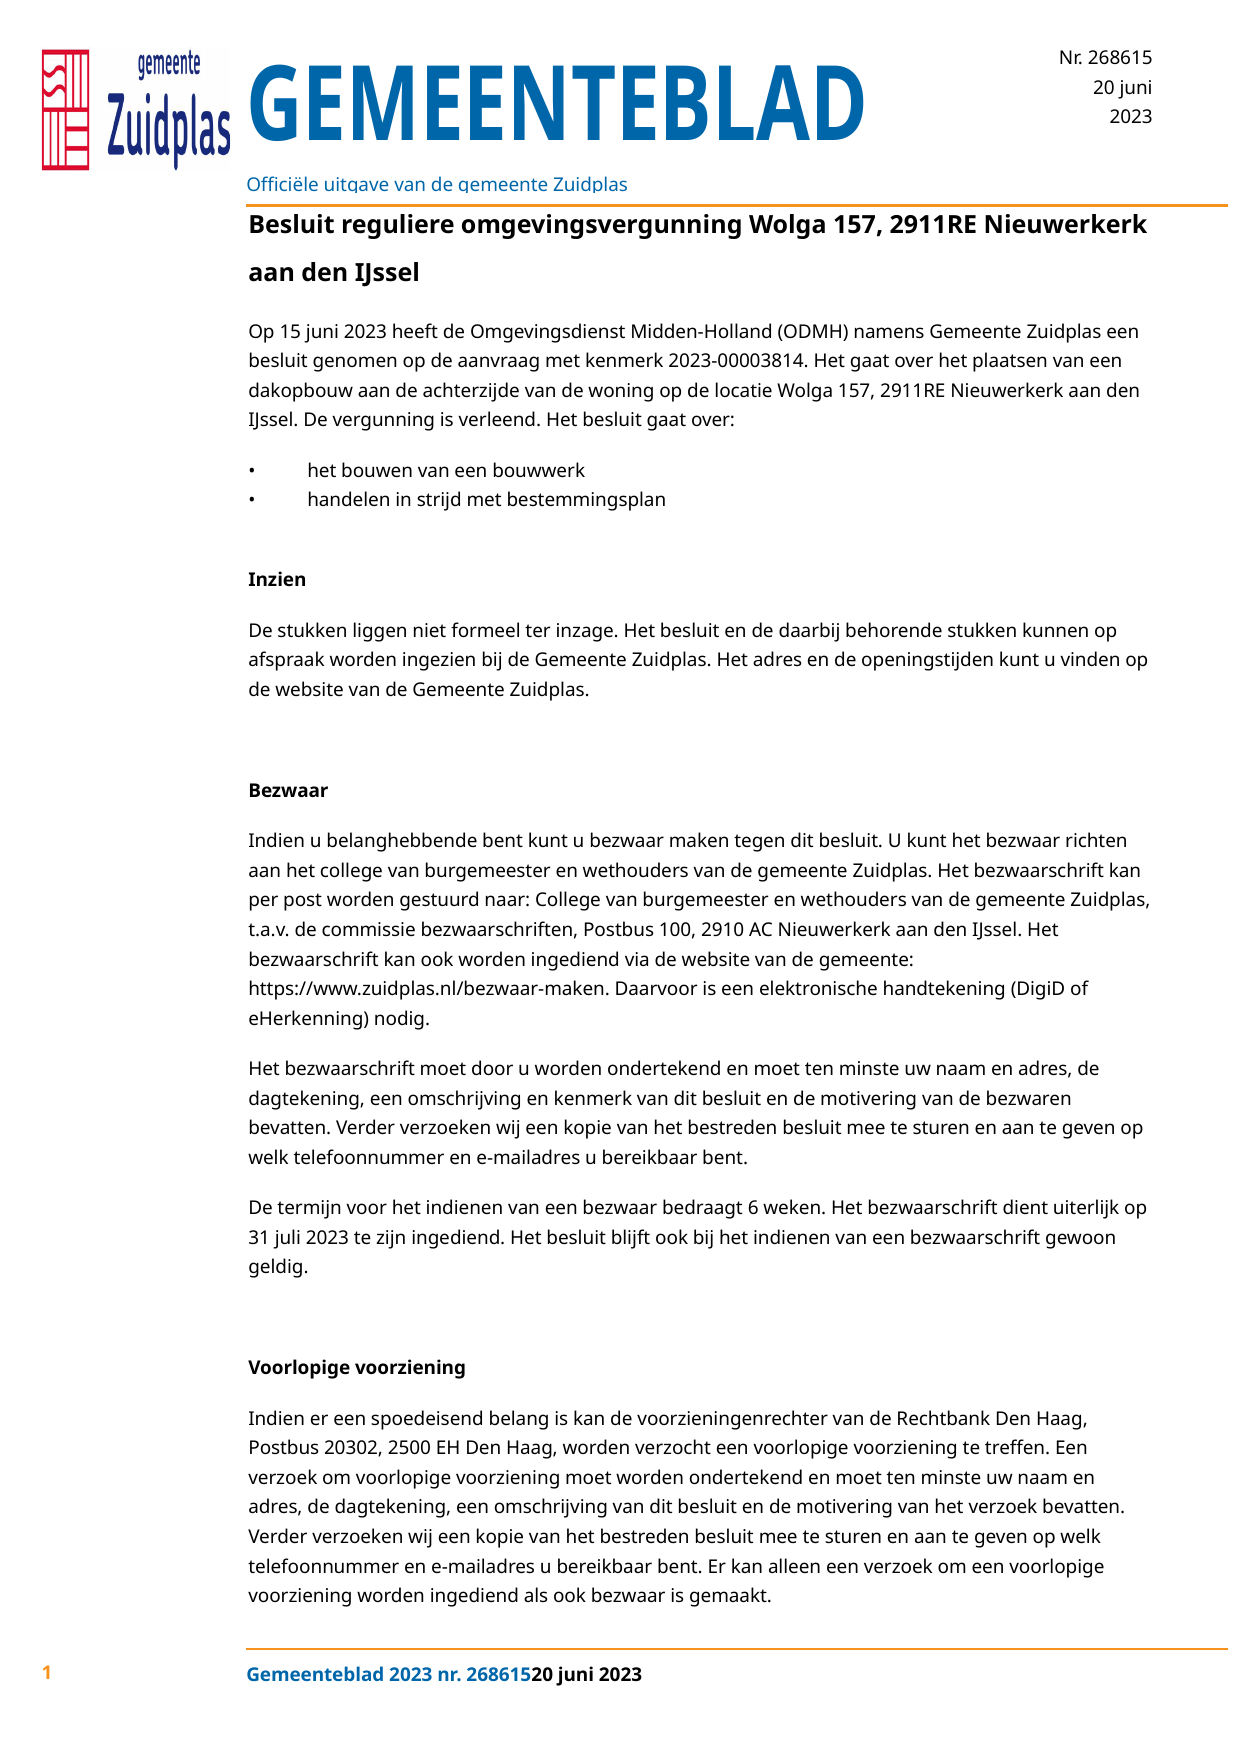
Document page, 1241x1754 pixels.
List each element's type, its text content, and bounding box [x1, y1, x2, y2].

text Voorlopige voorziening [248, 1354, 1152, 1380]
text Besluit reguliere omgevingsvergunning Wolga 157, 2911RE Nieuwerkerk aan den IJssel [248, 207, 1152, 288]
text Indien u belanghebbende bent kunt u bezwaar maken tegen dit besluit. U kunt het bezwaar richten aan het college van burgemeester en wethouders van de gemeente Zuidplas. Het bezwaarschrift kan per post worden gestuurd naar: College van burgemeester en wethouders van de gemeente Zuidplas, t.a.v. de commissie bezwaarschriften, Postbus 100, 2910 AC Nieuwerkerk aan den IJssel. Het bezwaarschrift kan ook worden ingediend via de website van de gemeente: https://www.zuidplas.nl/bezwaar-maken. Daarvoor is een elektronische handtekening (DigiD of eHerkenning) nodig. [248, 827, 1152, 1031]
list handelen in strijd met bestemmingsplan [248, 487, 1152, 512]
text Indien er een spoedeisend belang is kan de voorzieningenrechter van de Rechtbank Den Haag, Postbus 20302, 2500 EH Den Haag, worden verzocht een voorlopige voorziening te treffen. Een verzoek om voorlopige voorziening moet worden ondertekend en moet ten minste uw naam en adres, de dagtekening, een omschrijving van dit besluit en de motivering van het verzoek bevatten. Verder verzoeken wij een kopie van het bestreden besluit mee te sturen en aan te geven op welk telefoonnummer en e-mailadres u bereikbaar bent. Er kan alleen een verzoek om een voorlopige voorziening worden ingediend als ook bezwaar is gemaakt. [248, 1405, 1152, 1608]
text De stukken liggen niet formeel ter inzage. Het besluit en de daarbij behorende stukken kunnen op afspraak worden ingezien bij de Gemeente Zuidplas. Het adres en de openingstijden kunt u vinden op de website van de Gemeente Zuidplas. [248, 617, 1152, 702]
list het bouwen van een bouwwerk [248, 457, 1152, 483]
picture [41, 47, 231, 172]
text Bezwaar [248, 777, 1152, 803]
text Het bezwaarschrift moet door u worden ondertekend en moet ten minste uw naam en adres, de dagtekening, een omschrijving en kenmerk van dit besluit en de motivering van de bezwaren bevatten. Verder verzoeken wij een kopie van het bestreden besluit mee te sturen en aan te geven op welk telefoonnummer en e-mailadres u bereikbaar bent. [248, 1055, 1152, 1170]
text Op 15 juni 2023 heeft de Omgevingsdienst Midden-Holland (ODMH) namens Gemeente Zuidplas een besluit genomen op de aanvraag met kenmerk 2023-00003814. Het gaat over het plaatsen van een dakopbouw aan de achterzijde van de woning op de locatie Wolga 157, 2911RE Nieuwerkerk aan den IJssel. De vergunning is verleend. Het besluit gaat over: [248, 318, 1152, 432]
text De termijn voor het indienen van een bezwaar bedraagt 6 weken. Het bezwaarschrift dient uiterlijk op 31 juli 2023 te zijn ingediend. Het besluit blijft ook bij het indienen van een bezwaarschrift gewoon geldig. [248, 1194, 1152, 1279]
text Inzien [248, 567, 1152, 592]
